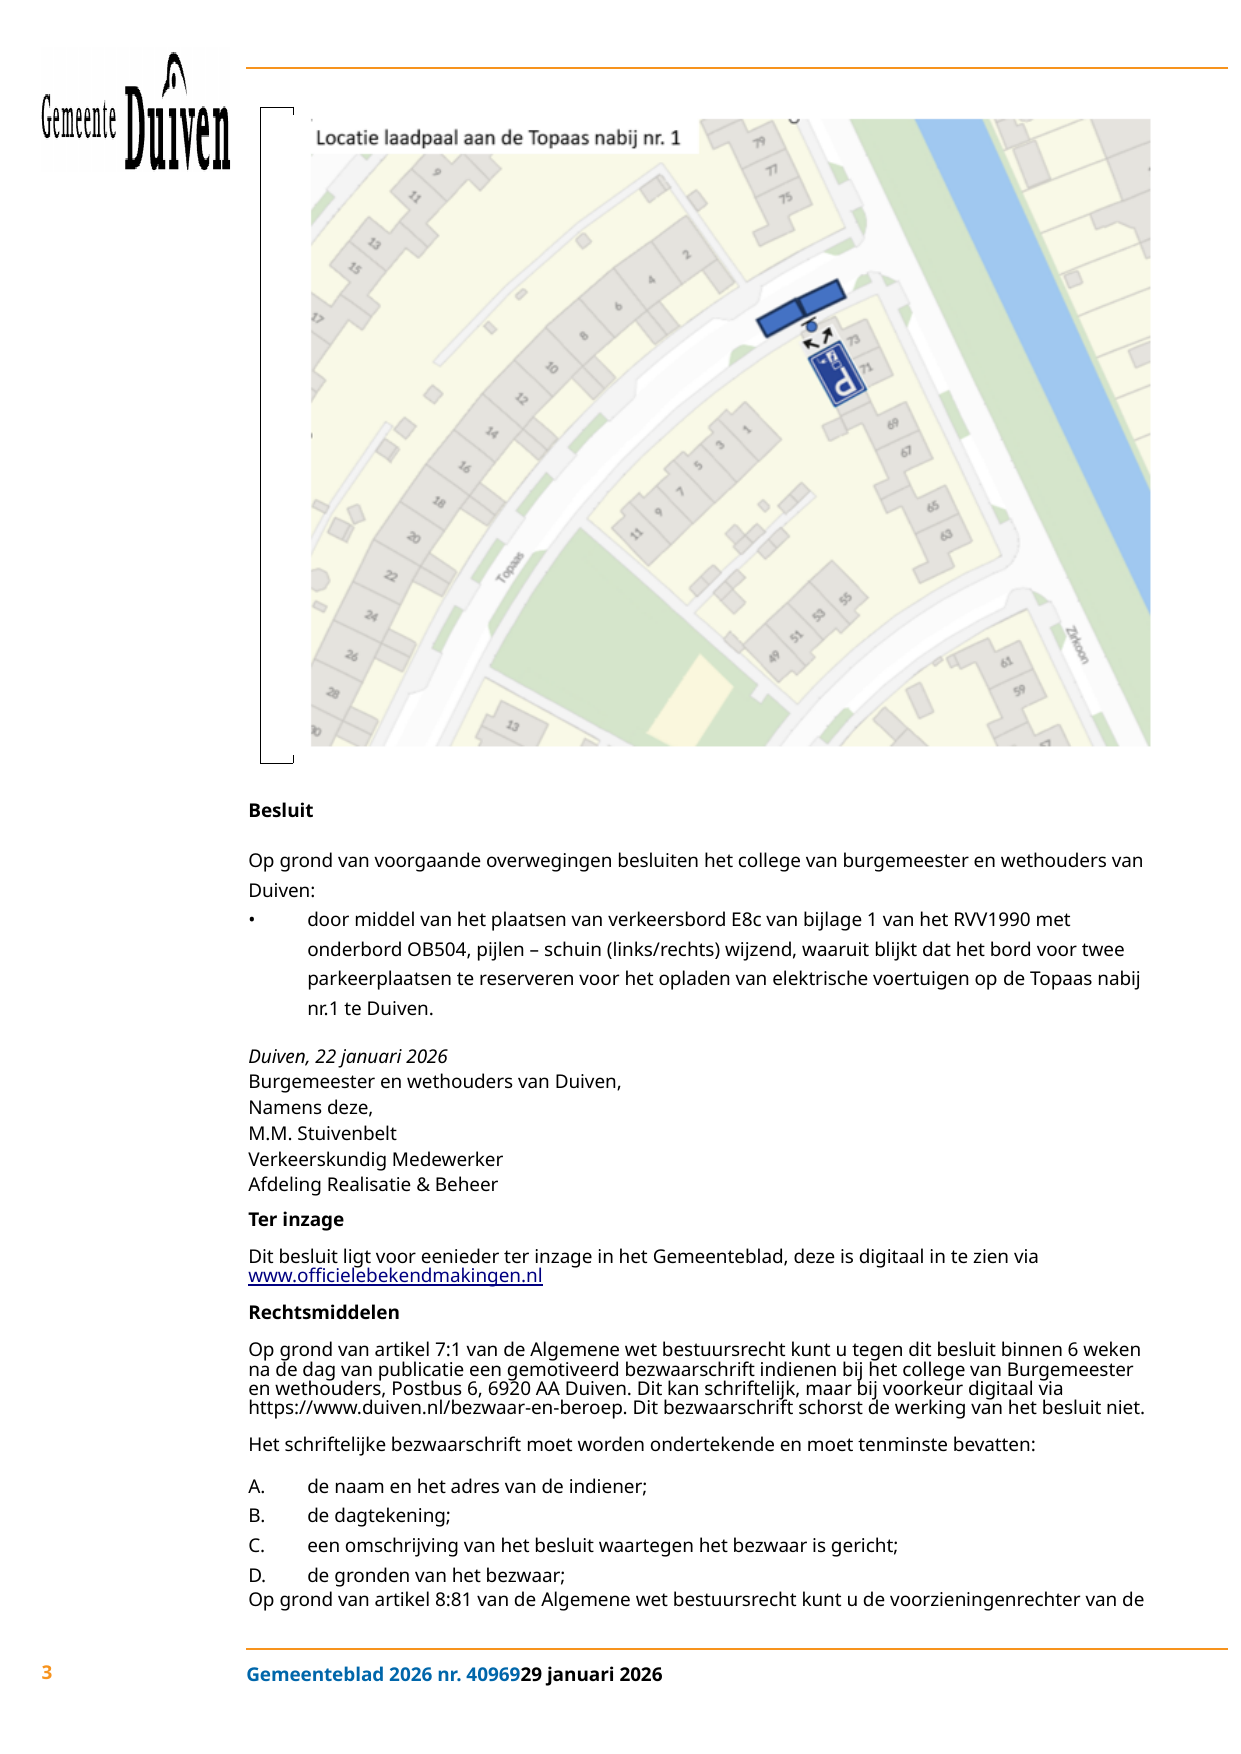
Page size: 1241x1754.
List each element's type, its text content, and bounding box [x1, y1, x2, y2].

text Afdeling Realisatie & Beheer [248, 1172, 1152, 1197]
list de naam en het adres van de indiener; [248, 1473, 1152, 1499]
text Rechtsmiddelen [248, 1304, 1152, 1323]
text Op grond van artikel 8:81 van de Algemene wet bestuursrecht kunt u de voorzieningenrechter van de [248, 1591, 1152, 1611]
picture [268, 115, 1173, 755]
list de dagtekening; [248, 1503, 1152, 1528]
picture [41, 47, 231, 172]
text Namens deze, [248, 1094, 1152, 1120]
list door middel van het plaatsen van verkeersbord E8c van bijlage 1 van het RVV1990 met onderbord OB504, pijlen – schuin (links/rechts) wijzend, waaruit blijkt dat het bord voor twee parkeerplaatsen te reserveren voor het opladen van elektrische voertuigen op de Topaas nabij nr.1 te Duiven. [248, 906, 1152, 1021]
list een omschrijving van het besluit waartegen het bezwaar is gericht; [248, 1532, 1152, 1558]
text Het schriftelijke bezwaarschrift moet worden ondertekende en moet tenminste bevatten: [248, 1436, 1152, 1455]
text Op grond van artikel 7:1 van de Algemene wet bestuursrecht kunt u tegen dit besluit binnen 6 weken na de dag van publicatie een gemotiveerd bezwaarschrift indienen bij het college van Burgemeester en wethouders, Postbus 6, 6920 AA Duiven. Dit kan schriftelijk, maar bij voorkeur digitaal via https://www.duiven.nl/bezwaar-en-beroep. Dit bezwaarschrift schorst de werking van het besluit niet. [248, 1341, 1152, 1418]
text Besluit [248, 797, 1152, 823]
list de gronden van het bezwaar; [248, 1562, 1152, 1587]
text Duiven, 22 januari 2026 [248, 1043, 1152, 1069]
text Ter inzage [248, 1211, 1152, 1230]
text M.M. Stuivenbelt [248, 1120, 1152, 1146]
text Op grond van voorgaande overwegingen besluiten het college van burgemeester en wethouders van Duiven: [248, 847, 1152, 903]
text Verkeerskundig Medewerker [248, 1146, 1152, 1172]
text Burgemeester en wethouders van Duiven, [248, 1069, 1152, 1094]
text Dit besluit ligt voor eenieder ter inzage in het Gemeenteblad, deze is digitaal in te zien via www.officielebekendmakingen.nl [248, 1248, 1152, 1287]
